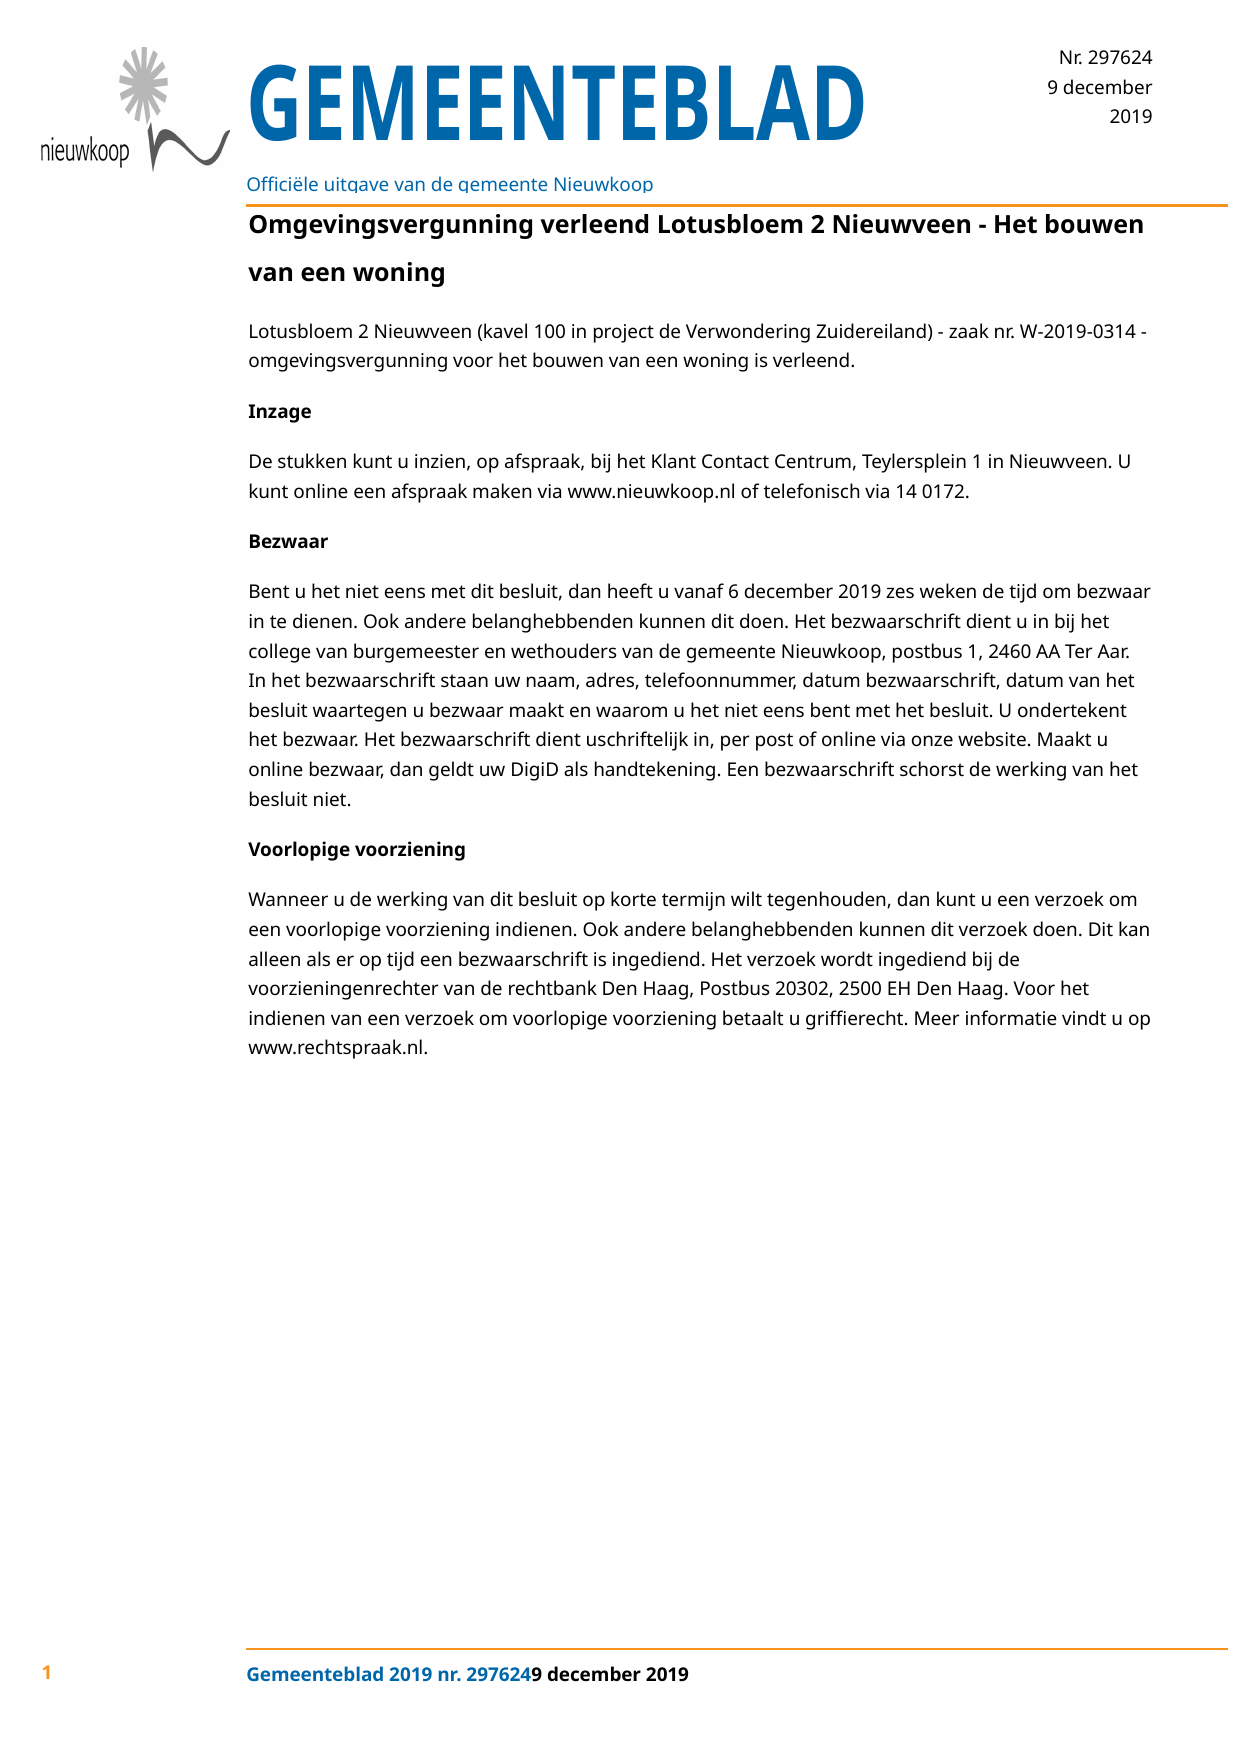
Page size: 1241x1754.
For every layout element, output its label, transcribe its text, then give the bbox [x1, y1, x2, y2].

text Bent u het niet eens met dit besluit, dan heeft u vanaf 6 december 2019 zes weken de tijd om bezwaar in te dienen. Ook andere belanghebbenden kunnen dit doen. Het bezwaarschrift dient u in bij het college van burgemeester en wethouders van de gemeente Nieuwkoop, postbus 1, 2460 AA Ter Aar. In het bezwaarschrift staan uw naam, adres, telefoonnummer, datum bezwaarschrift, datum van het besluit waartegen u bezwaar maakt en waarom u het niet eens bent met het besluit. U ondertekent het bezwaar. Het bezwaarschrift dient uschriftelijk in, per post of online via onze website. Maakt u online bezwaar, dan geldt uw DigiD als handtekening. Een bezwaarschrift schorst de werking van het besluit niet. [248, 579, 1152, 812]
text De stukken kunt u inzien, op afspraak, bij het Klant Contact Centrum, Teylersplein 1 in Nieuwveen. U kunt online een afspraak maken via www.nieuwkoop.nl of telefonisch via 14 0172. [248, 448, 1152, 504]
text Voorlopige voorziening [248, 836, 1152, 862]
text Bezwaar [248, 528, 1152, 554]
picture [41, 47, 231, 172]
text Lotusbloem 2 Nieuwveen (kavel 100 in project de Verwondering Zuidereiland) - zaak nr. W-2019-0314 - omgevingsvergunning voor het bouwen van een woning is verleend. [248, 318, 1152, 373]
text Inzage [248, 398, 1152, 424]
text Omgevingsvergunning verleend Lotusbloem 2 Nieuwveen - Het bouwen van een woning [248, 207, 1152, 288]
text Wanneer u de werking van dit besluit op korte termijn wilt tegenhouden, dan kunt u een verzoek om een voorlopige voorziening indienen. Ook andere belanghebbenden kunnen dit verzoek doen. Dit kan alleen als er op tijd een bezwaarschrift is ingediend. Het verzoek wordt ingediend bij de voorzieningenrechter van de rechtbank Den Haag, Postbus 20302, 2500 EH Den Haag. Voor het indienen van een verzoek om voorlopige voorziening betaalt u griffierecht. Meer informatie vindt u op www.rechtspraak.nl. [248, 887, 1152, 1060]
